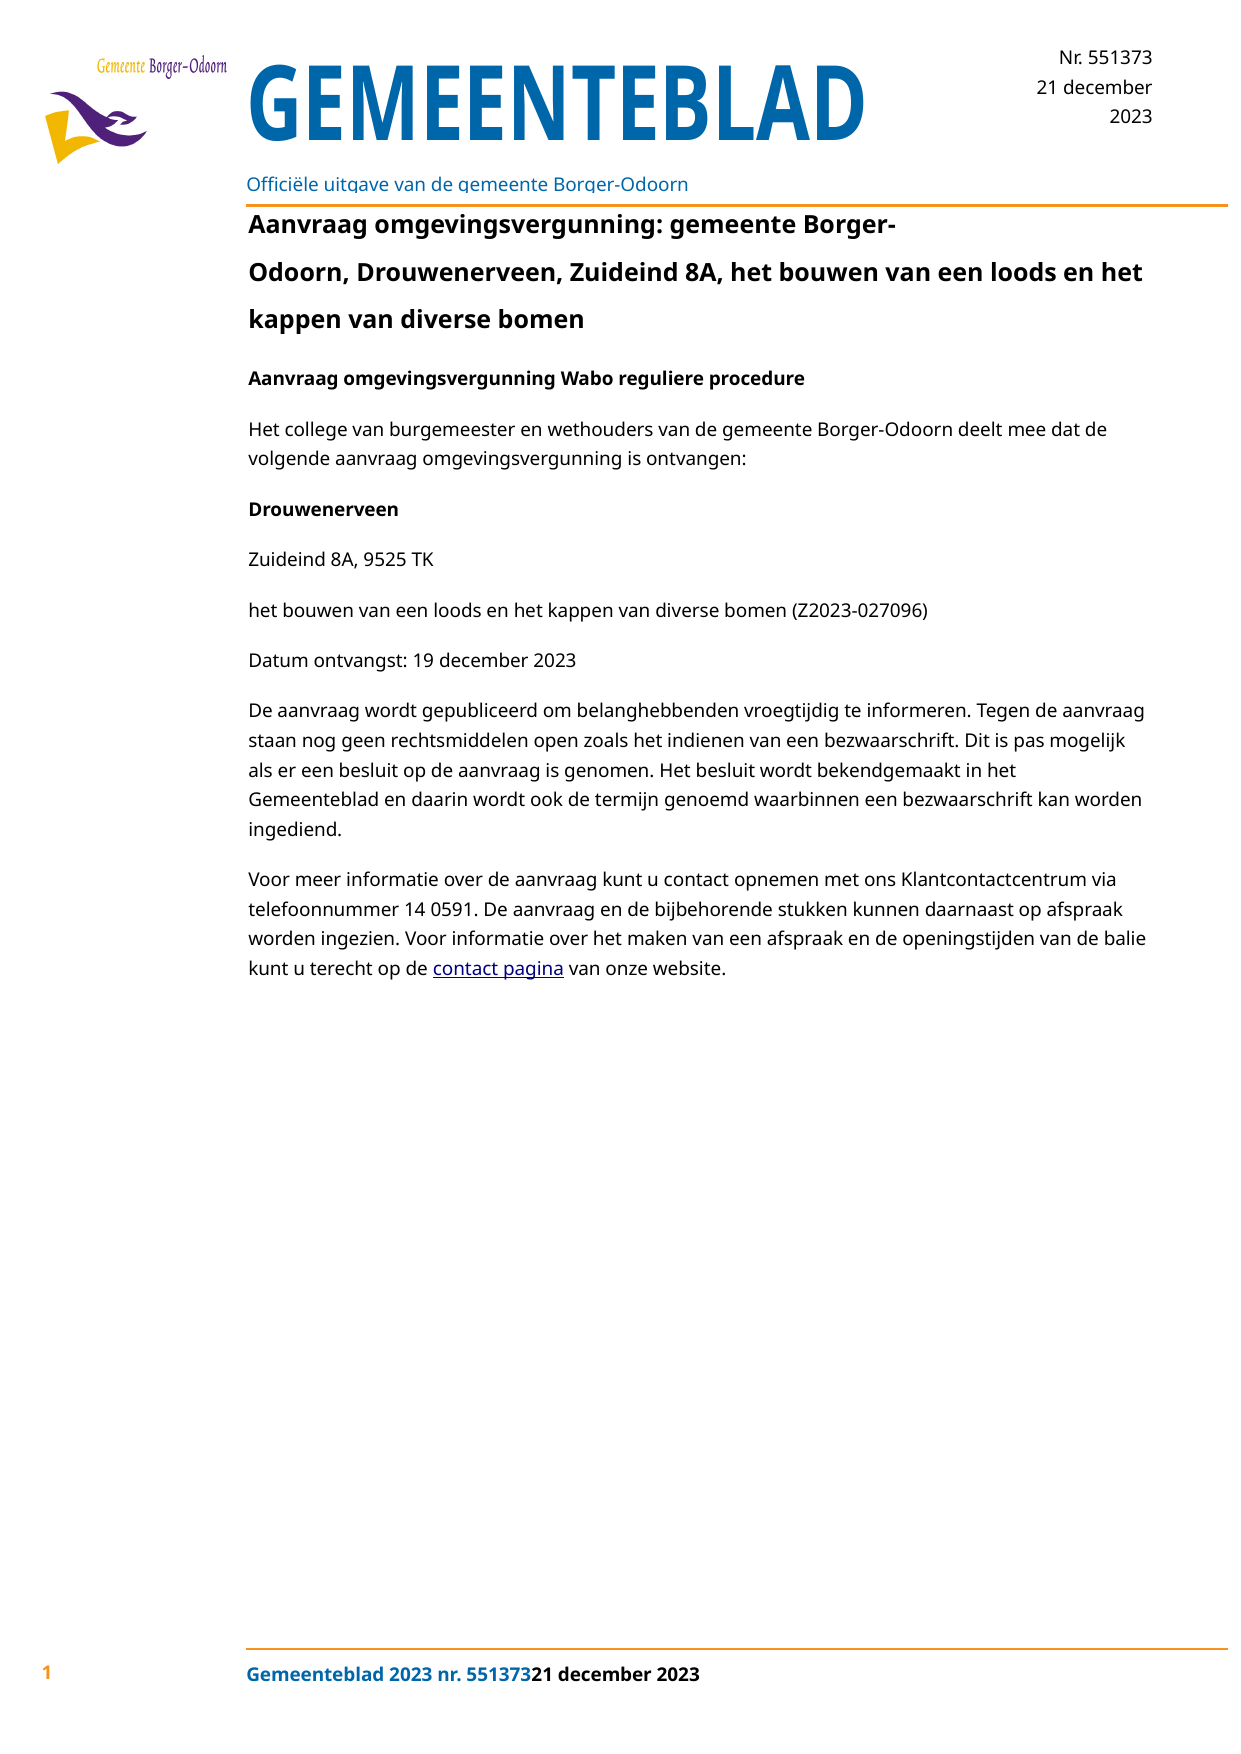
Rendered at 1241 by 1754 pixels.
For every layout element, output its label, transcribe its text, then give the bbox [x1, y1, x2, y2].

text Aanvraag omgevingsvergunning: gemeente Borger-Odoorn, Drouwenerveen, Zuideind 8A, het bouwen van een loods en het kappen van diverse bomen [248, 207, 1152, 336]
text Aanvraag omgevingsvergunning Wabo reguliere procedure [248, 366, 1152, 391]
text Voor meer informatie over de aanvraag kunt u contact opnemen met ons Klantcontactcentrum via telefoonnummer 14 0591. De aanvraag en de bijbehorende stukken kunnen daarnaast op afspraak worden ingezien. Voor informatie over het maken van een afspraak en de openingstijden van de balie kunt u terecht op de contact pagina van onze website. [248, 866, 1152, 981]
picture [41, 47, 231, 172]
text het bouwen van een loods en het kappen van diverse bomen (Z2023-027096) [248, 597, 1152, 622]
text Drouwenerveen [248, 496, 1152, 522]
text De aanvraag wordt gepubliceerd om belanghebbenden vroegtijdig te informeren. Tegen de aanvraag staan nog geen rechtsmiddelen open zoals het indienen van een bezwaarschrift. Dit is pas mogelijk als er een besluit op de aanvraag is genomen. Het besluit wordt bekendgemaakt in het Gemeenteblad en daarin wordt ook de termijn genoemd waarbinnen een bezwaarschrift kan worden ingediend. [248, 698, 1152, 842]
text Datum ontvangst: 19 december 2023 [248, 647, 1152, 673]
text Het college van burgemeester en wethouders van de gemeente Borger-Odoorn deelt mee dat de volgende aanvraag omgevingsvergunning is ontvangen: [248, 416, 1152, 471]
text Zuideind 8A, 9525 TK [248, 546, 1152, 572]
